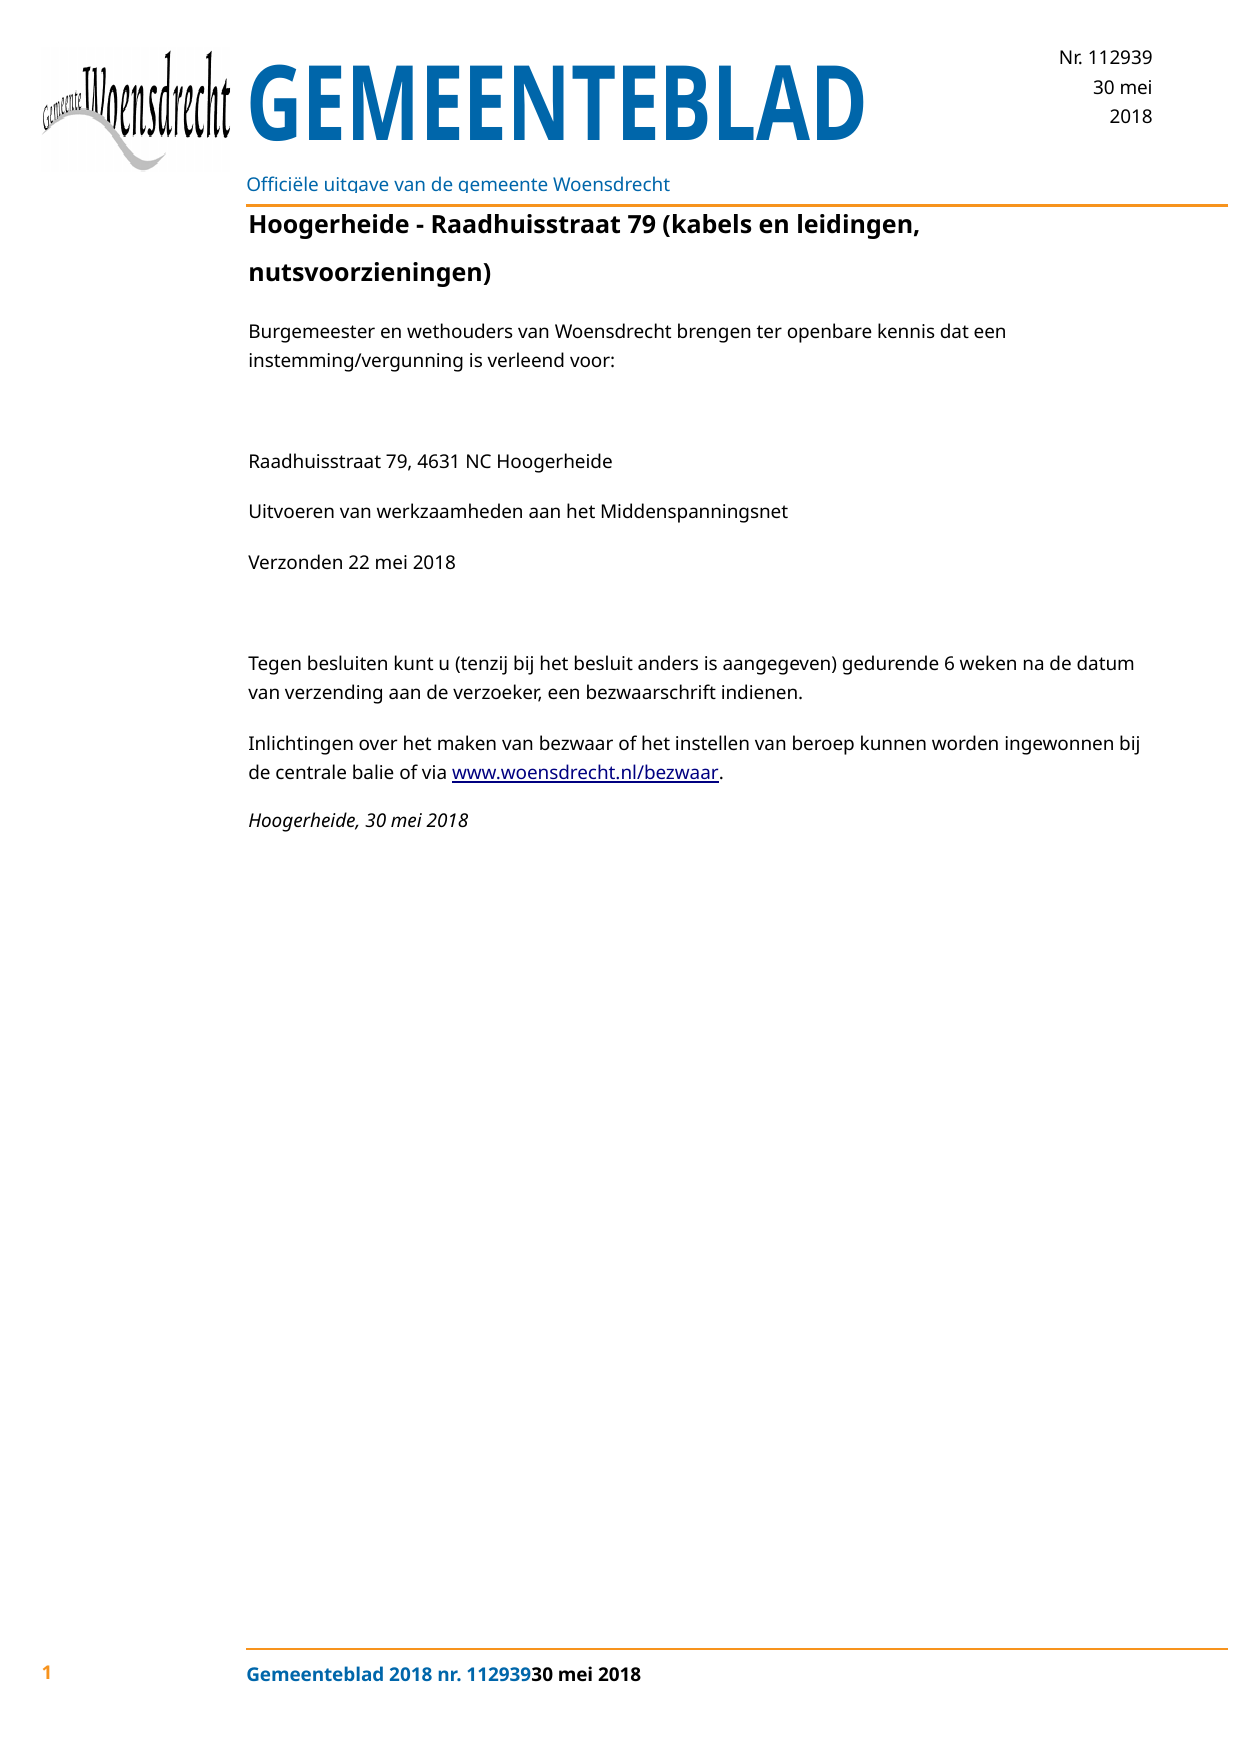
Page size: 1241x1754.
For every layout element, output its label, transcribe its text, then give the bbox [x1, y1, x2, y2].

text Verzonden 22 mei 2018 [248, 549, 1152, 575]
text Inlichtingen over het maken van bezwaar of het instellen van beroep kunnen worden ingewonnen bij de centrale balie of via www.woensdrecht.nl/bezwaar. [248, 730, 1152, 785]
picture [41, 47, 231, 172]
text Tegen besluiten kunt u (tenzij bij het besluit anders is aangegeven) gedurende 6 weken na de datum van verzending aan de verzoeker, een bezwaarschrift indienen. [248, 650, 1152, 705]
text Uitvoeren van werkzaamheden aan het Middenspanningsnet [248, 499, 1152, 524]
text Hoogerheide - Raadhuisstraat 79 (kabels en leidingen, nutsvoorzieningen) [248, 207, 1152, 288]
text Burgemeester en wethouders van Woensdrecht brengen ter openbare kennis dat een instemming/vergunning is verleend voor: [248, 318, 1152, 373]
text Hoogerheide, 30 mei 2018 [248, 807, 1152, 833]
text Raadhuisstraat 79, 4631 NC Hoogerheide [248, 448, 1152, 474]
